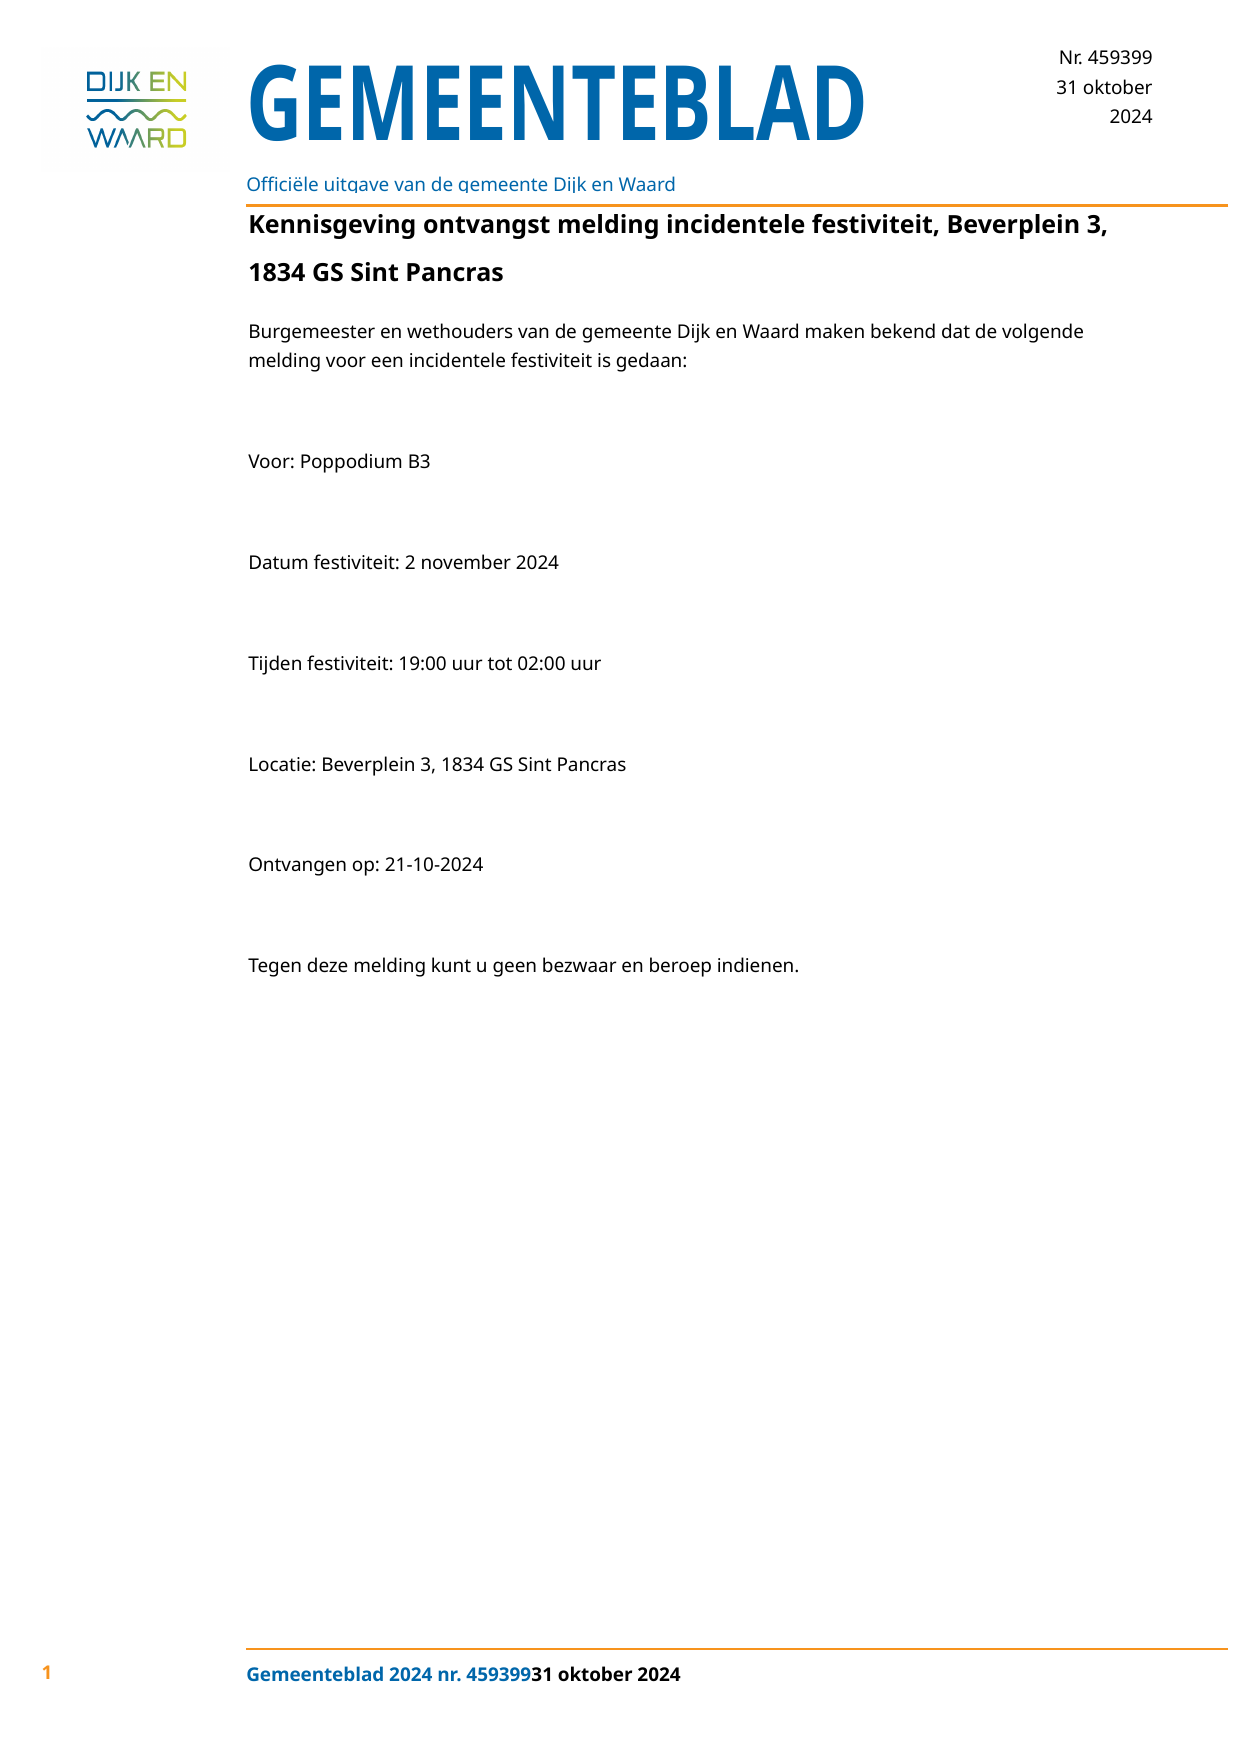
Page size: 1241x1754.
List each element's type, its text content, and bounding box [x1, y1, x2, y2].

text Datum festiviteit: 2 november 2024 [248, 549, 1152, 575]
text Ontvangen op: 21-10-2024 [248, 852, 1152, 877]
text Voor: Poppodium B3 [248, 448, 1152, 474]
text Tijden festiviteit: 19:00 uur tot 02:00 uur [248, 650, 1152, 676]
text Kennisgeving ontvangst melding incidentele festiviteit, Beverplein 3, 1834 GS Sint Pancras [248, 207, 1152, 288]
text Locatie: Beverplein 3, 1834 GS Sint Pancras [248, 751, 1152, 777]
text Burgemeester en wethouders van de gemeente Dijk en Waard maken bekend dat de volgende melding voor een incidentele festiviteit is gedaan: [248, 318, 1152, 373]
text Tegen deze melding kunt u geen bezwaar en beroep indienen. [248, 952, 1152, 978]
picture [41, 47, 231, 172]
